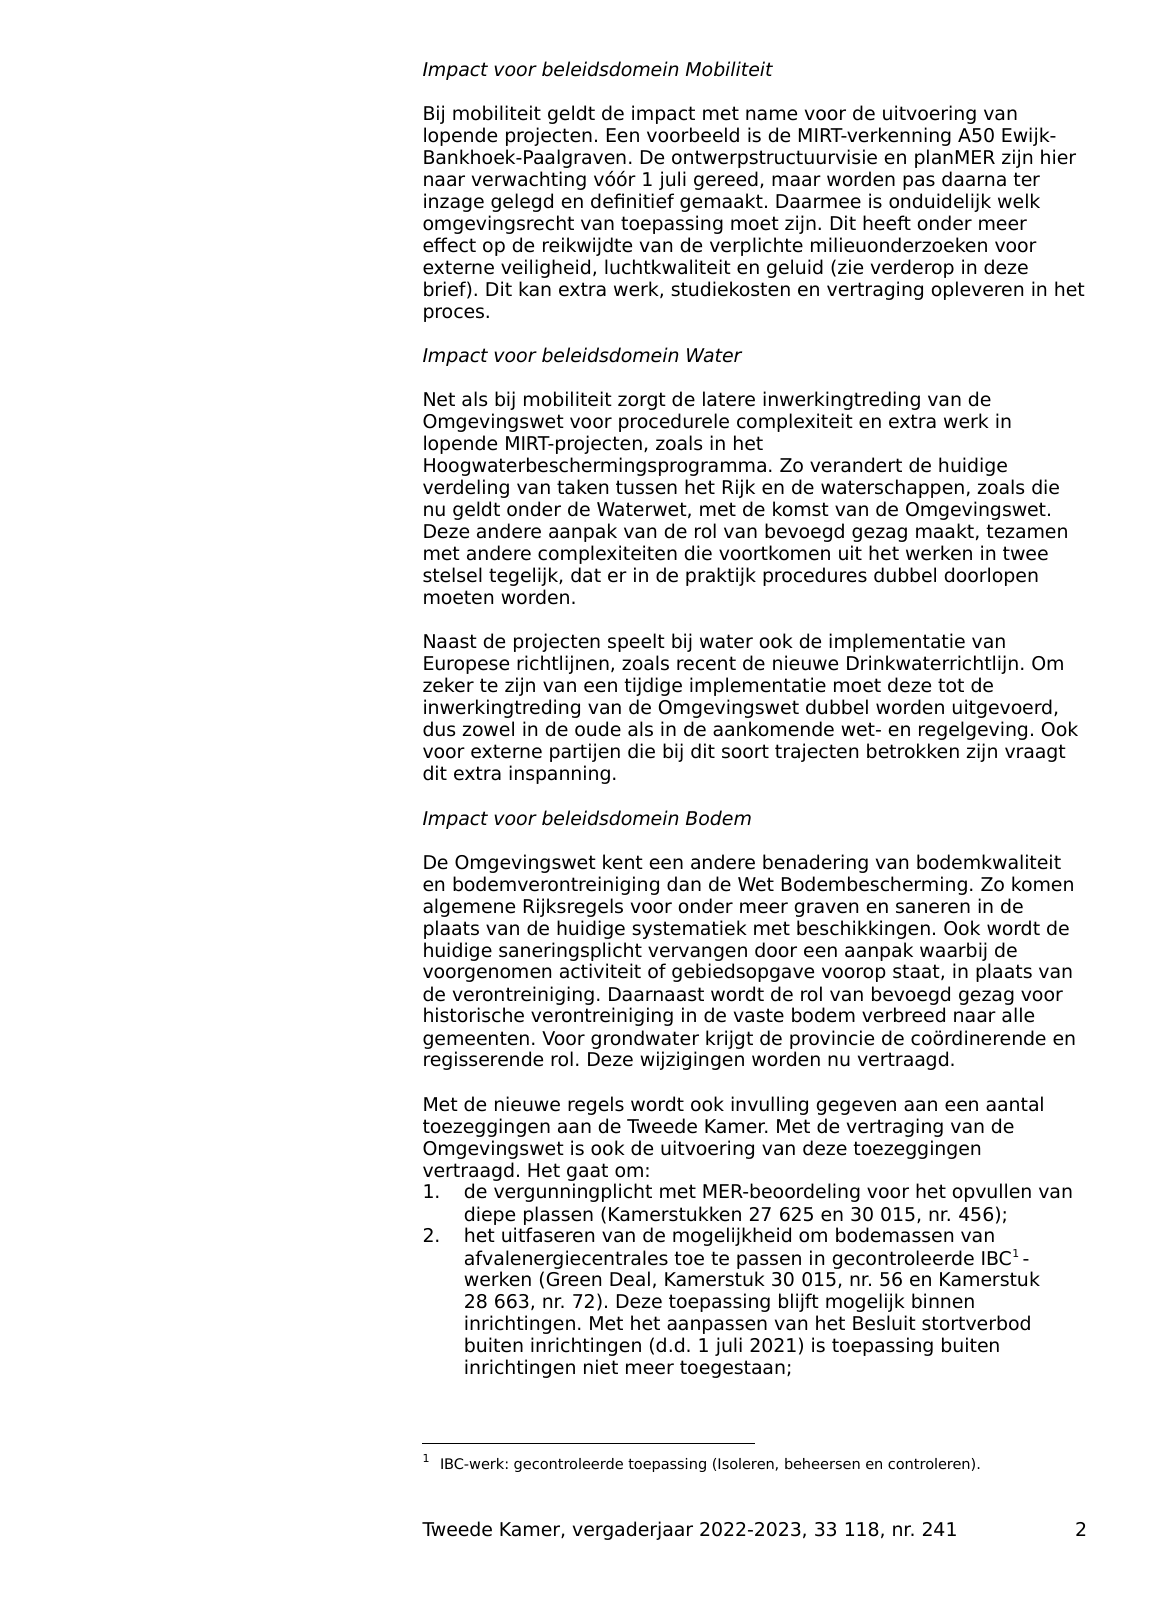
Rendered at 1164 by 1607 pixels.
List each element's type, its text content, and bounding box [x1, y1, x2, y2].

text Met de nieuwe regels wordt ook invulling gegeven aan een aantal toezeggingen aan de Tweede Kamer. Met de vertraging van de Omgevingswet is ook de uitvoering van deze toezeggingen vertraagd. Het gaat om: [422, 1093, 1087, 1181]
text Naast de projecten speelt bij water ook de implementatie van Europese richtlijnen, zoals recent de nieuwe Drinkwaterrichtlijn. Om zeker te zijn van een tijdige implementatie moet deze tot de inwerkingtreding van de Omgevingswet dubbel worden uitgevoerd, dus zowel in de oude als in de aankomende wet- en regelgeving. Ook voor externe partijen die bij dit soort trajecten betrokken zijn vraagt dit extra inspanning. [422, 631, 1087, 785]
text IBC-werk: gecontroleerde toepassing (Isoleren, beheersen en controleren). [422, 1452, 1087, 1474]
text Bij mobiliteit geldt de impact met name voor de uitvoering van lopende projecten. Een voorbeeld is de MIRT-verkenning A50 Ewijk-Bankhoek-Paalgraven. De ontwerpstructuurvisie en planMER zijn hier naar verwachting vóór 1 juli gereed, maar worden pas daarna ter inzage gelegd en definitief gemaakt. Daarmee is onduidelijk welk omgevingsrecht van toepassing moet zijn. Dit heeft onder meer effect op de reikwijdte van de verplichte milieuonderzoeken voor externe veiligheid, luchtkwaliteit en geluid (zie verderop in deze brief). Dit kan extra werk, studiekosten en vertraging opleveren in het proces. [422, 103, 1087, 323]
subtitle Impact voor beleidsdomein Water [422, 345, 1087, 367]
subtitle Impact voor beleidsdomein Bodem [422, 807, 1087, 829]
text De Omgevingswet kent een andere benadering van bodemkwaliteit en bodemverontreiniging dan de Wet Bodembescherming. Zo komen algemene Rijksregels voor onder meer graven en saneren in de plaats van de huidige systematiek met beschikkingen. Ook wordt de huidige saneringsplicht vervangen door een aanpak waarbij de voorgenomen activiteit of gebiedsopgave voorop staat, in plaats van de verontreiniging. Daarnaast wordt de rol van bevoegd gezag voor historische verontreiniging in de vaste bodem verbreed naar alle gemeenten. Voor grondwater krijgt de provincie de coördinerende en regisserende rol. Deze wijzigingen worden nu vertraagd. [422, 852, 1087, 1071]
text 2. het uitfaseren van de mogelijkheid om bodemassen van afvalenergiecentrales toe te passen in gecontroleerde IBC-werken (Green Deal, Kamerstuk 30 015, nr. 56 en Kamerstuk 28 663, nr. 72). Deze toepassing blijft mogelijk binnen inrichtingen. Met het aanpassen van het Besluit stortverbod buiten inrichtingen (d.d. 1 juli 2021) is toepassing buiten inrichtingen niet meer toegestaan; [422, 1225, 1087, 1379]
subtitle Impact voor beleidsdomein Mobiliteit [422, 59, 1087, 81]
text 1. de vergunningplicht met MER-beoordeling voor het opvullen van diepe plassen (Kamerstukken 27 625 en 30 015, nr. 456); [422, 1181, 1087, 1225]
text Net als bij mobiliteit zorgt de latere inwerkingtreding van de Omgevingswet voor procedurele complexiteit en extra werk in lopende MIRT-projecten, zoals in het Hoogwaterbeschermingsprogramma. Zo verandert de huidige verdeling van taken tussen het Rijk en de waterschappen, zoals die nu geldt onder de Waterwet, met de komst van de Omgevingswet. Deze andere aanpak van de rol van bevoegd gezag maakt, tezamen met andere complexiteiten die voortkomen uit het werken in twee stelsel tegelijk, dat er in de praktijk procedures dubbel doorlopen moeten worden. [422, 389, 1087, 609]
